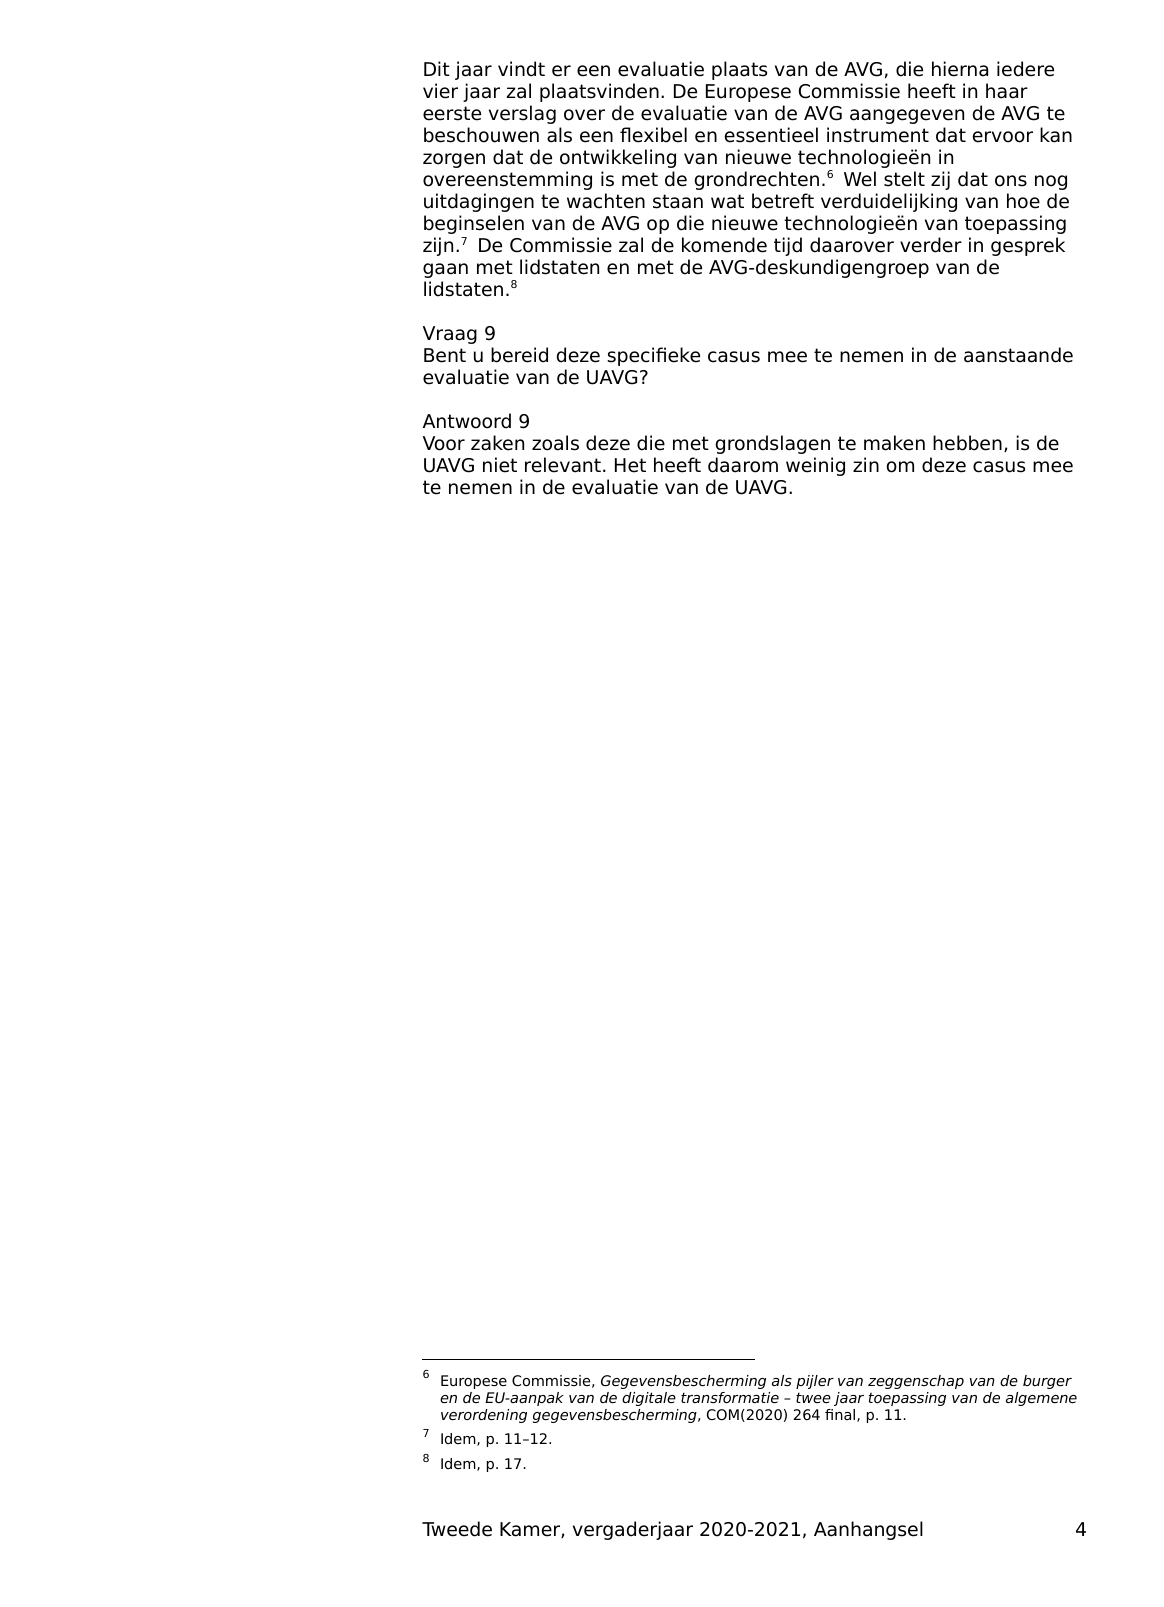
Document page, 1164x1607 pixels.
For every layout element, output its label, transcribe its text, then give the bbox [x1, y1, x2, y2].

text Dit jaar vindt er een evaluatie plaats van de AVG, die hierna iedere vier jaar zal plaatsvinden. De Europese Commissie heeft in haar eerste verslag over de evaluatie van de AVG aangegeven de AVG te beschouwen als een flexibel en essentieel instrument dat ervoor kan zorgen dat de ontwikkeling van nieuwe technologieën in overeenstemming is met de grondrechten. Wel stelt zij dat ons nog uitdagingen te wachten staan wat betreft verduidelijking van hoe de beginselen van de AVG op die nieuwe technologieën van toepassing zijn. De Commissie zal de komende tijd daarover verder in gesprek gaan met lidstaten en met de AVG-deskundigengroep van de lidstaten. [422, 59, 1087, 301]
text Antwoord 9 [422, 411, 1087, 433]
text Idem, p. 11–12. [422, 1427, 1087, 1449]
text Vraag 9 [422, 323, 1087, 345]
text Bent u bereid deze specifieke casus mee te nemen in de aanstaande evaluatie van de UAVG? [422, 345, 1087, 389]
text Europese Commissie, Gegevensbescherming als pijler van zeggenschap van de burger en de EU-aanpak van de digitale transformatie – twee jaar toepassing van de algemene verordening gegevensbescherming, COM(2020) 264 final, p. 11. [422, 1368, 1087, 1424]
text Idem, p. 17. [422, 1452, 1087, 1474]
text Voor zaken zoals deze die met grondslagen te maken hebben, is de UAVG niet relevant. Het heeft daarom weinig zin om deze casus mee te nemen in de evaluatie van de UAVG. [422, 433, 1087, 499]
